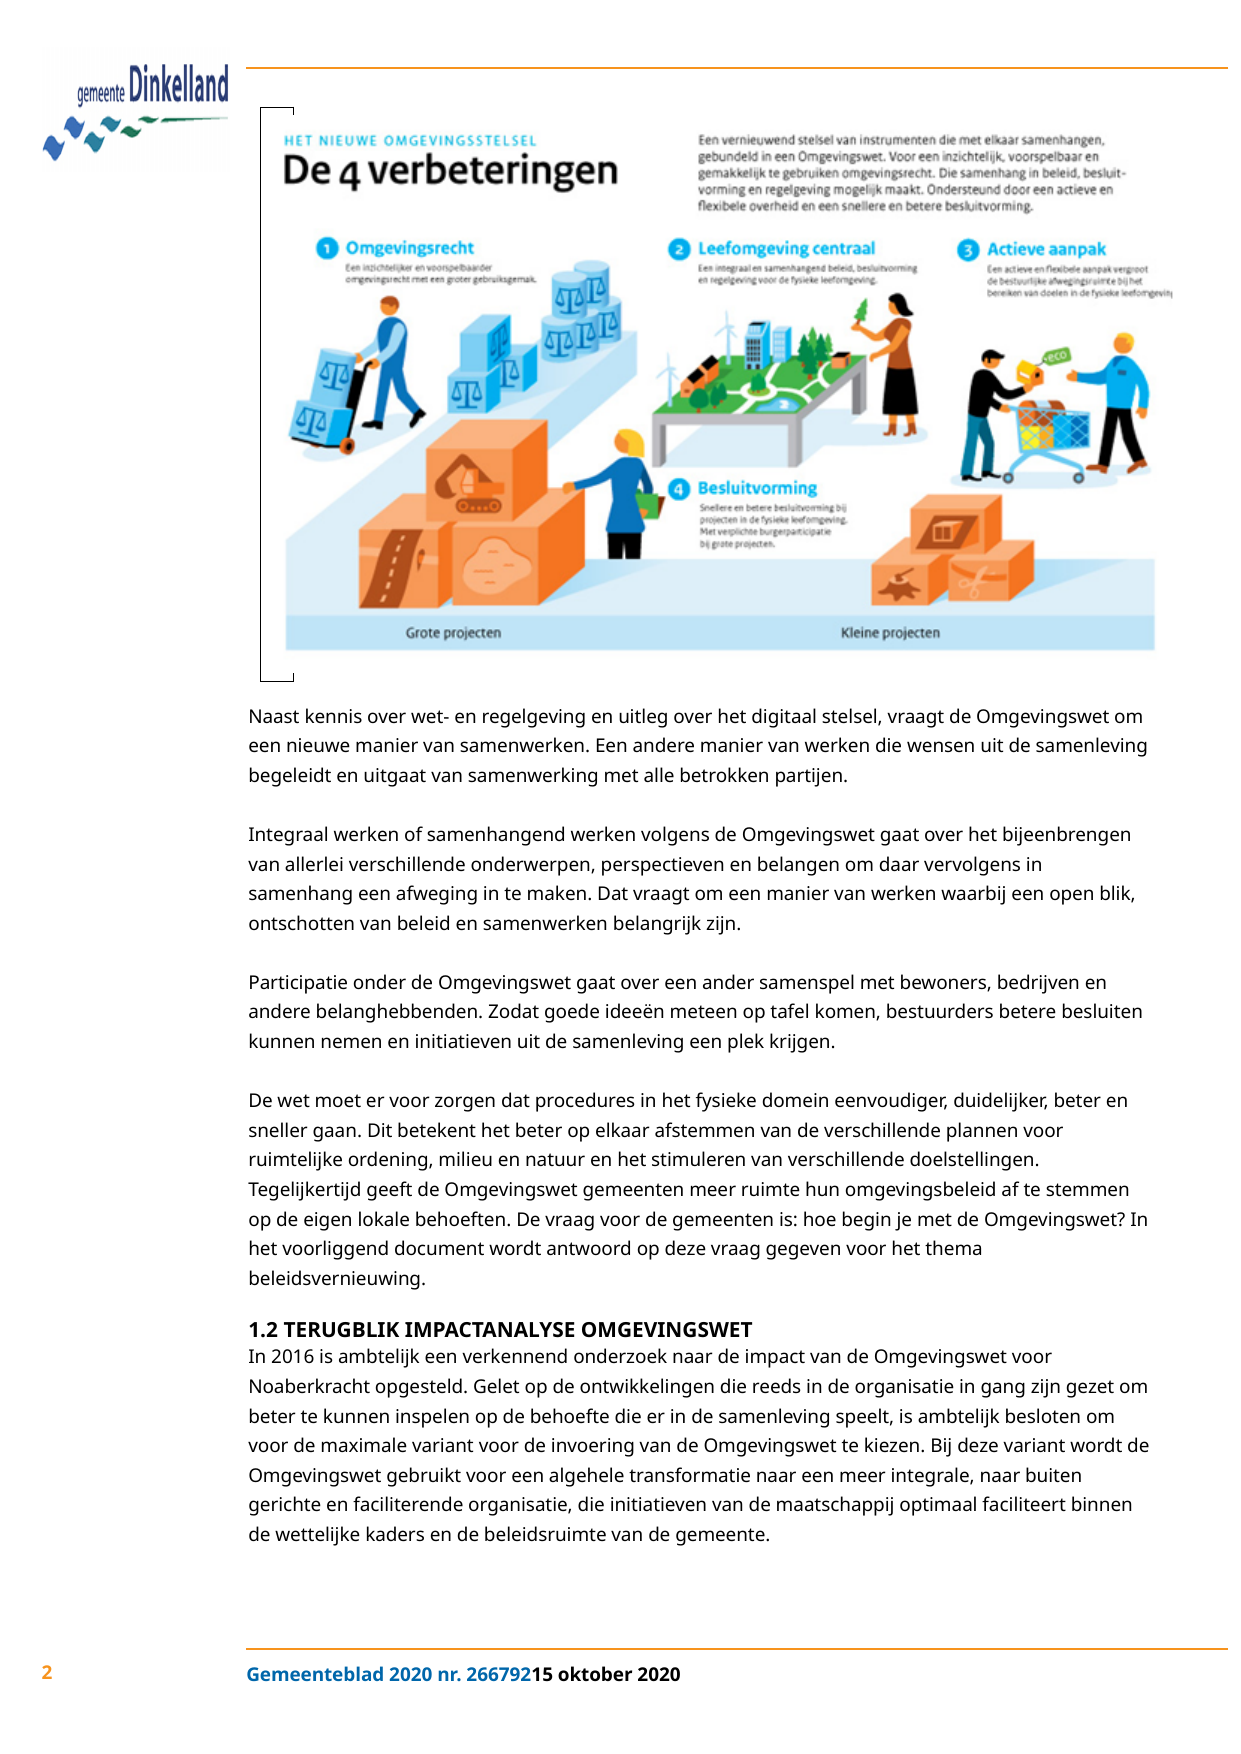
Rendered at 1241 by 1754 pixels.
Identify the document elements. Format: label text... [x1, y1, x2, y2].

text In 2016 is ambtelijk een verkennend onderzoek naar de impact van de Omgevingswet voor Noaberkracht opgesteld. Gelet op de ontwikkelingen die reeds in de organisatie in gang zijn gezet om beter te kunnen inspelen op de behoefte die er in de samenleving speelt, is ambtelijk besloten om voor de maximale variant voor de invoering van de Omgevingswet te kiezen. Bij deze variant wordt de Omgevingswet gebruikt voor een algehele transformatie naar een meer integrale, naar buiten gerichte en faciliterende organisatie, die initiatieven van de maatschappij optimaal faciliteert binnen de wettelijke kaders en de beleidsruimte van de gemeente. [248, 1344, 1152, 1547]
text De wet moet er voor zorgen dat procedures in het fysieke domein eenvoudiger, duidelijker, beter en sneller gaan. Dit betekent het beter op elkaar afstemmen van de verschillende plannen voor ruimtelijke ordening, milieu en natuur en het stimuleren van verschillende doelstellingen. Tegelijkertijd geeft de Omgevingswet gemeenten meer ruimte hun omgevingsbeleid af te stemmen op de eigen lokale behoeften. De vraag voor de gemeenten is: hoe begin je met de Omgevingswet? In het voorliggend document wordt antwoord op deze vraag gegeven voor het thema beleidsvernieuwing. [248, 1087, 1152, 1291]
text 1.2 TERUGBLIK IMPACTANALYSE OMGEVINGSWET [248, 1315, 1152, 1344]
text Naast kennis over wet- en regelgeving en uitleg over het digitaal stelsel, vraagt de Omgevingswet om een nieuwe manier van samenwerken. Een andere manier van werken die wensen uit de samenleving begeleidt en uitgaat van samenwerking met alle betrokken partijen. [248, 703, 1152, 788]
picture [268, 115, 1173, 673]
text Participatie onder de Omgevingswet gaat over een ander samenspel met bewoners, bedrijven en andere belanghebbenden. Zodat goede ideeën meteen op tafel komen, bestuurders betere besluiten kunnen nemen en initiatieven uit de samenleving een plek krijgen. [248, 969, 1152, 1054]
picture [41, 47, 231, 172]
text Integraal werken of samenhangend werken volgens de Omgevingswet gaat over het bijeenbrengen van allerlei verschillende onderwerpen, perspectieven en belangen om daar vervolgens in samenhang een afweging in te maken. Dat vraagt om een manier van werken waarbij een open blik, ontschotten van beleid en samenwerken belangrijk zijn. [248, 821, 1152, 936]
